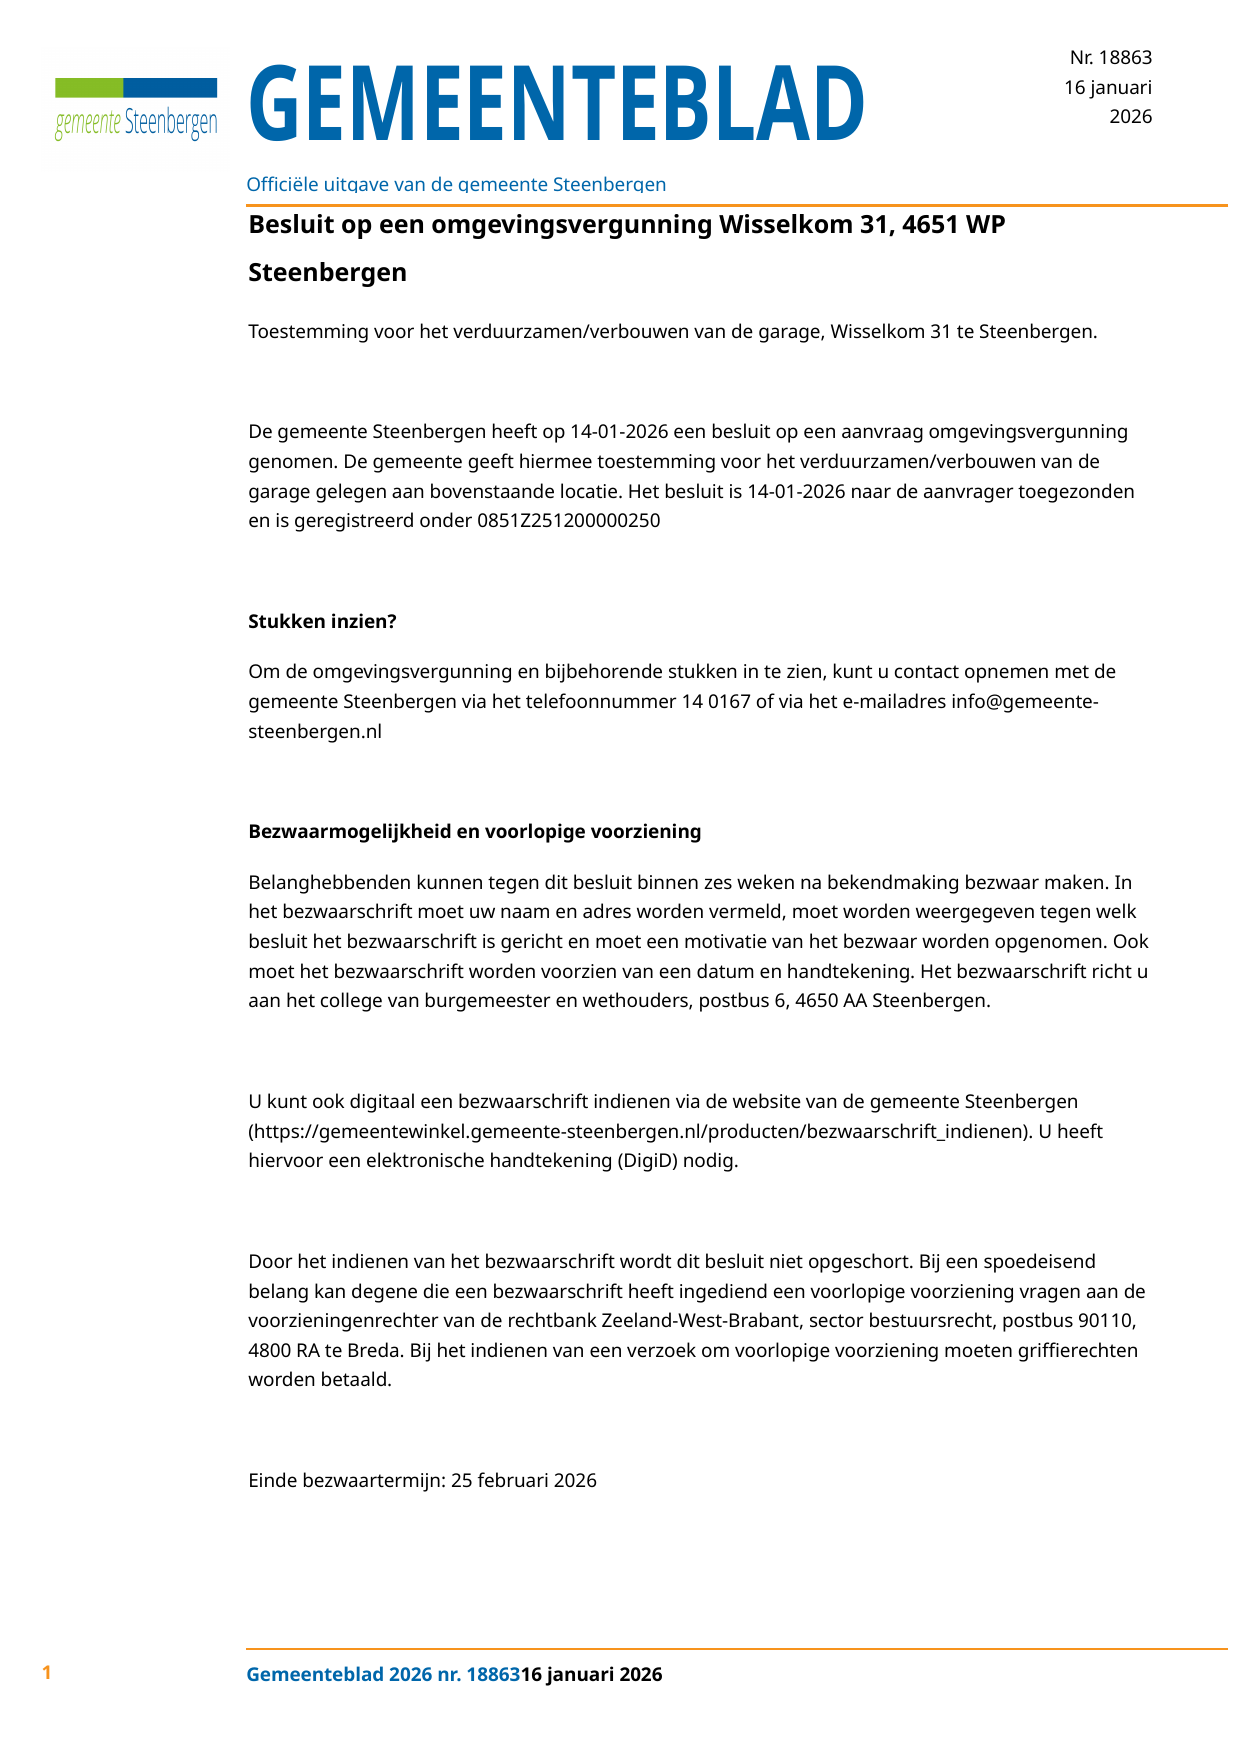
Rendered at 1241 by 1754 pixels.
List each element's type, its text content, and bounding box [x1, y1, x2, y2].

text Bezwaarmogelijkheid en voorlopige voorziening [248, 819, 1152, 844]
picture [41, 47, 231, 172]
text Besluit op een omgevingsvergunning Wisselkom 31, 4651 WP Steenbergen [248, 207, 1152, 288]
text De gemeente Steenbergen heeft op 14-01-2026 een besluit op een aanvraag omgevingsvergunning genomen. De gemeente geeft hiermee toestemming voor het verduurzamen/verbouwen van de garage gelegen aan bovenstaande locatie. Het besluit is 14-01-2026 naar de aanvrager toegezonden en is geregistreerd onder 0851Z251200000250 [248, 419, 1152, 533]
text Door het indienen van het bezwaarschrift wordt dit besluit niet opgeschort. Bij een spoedeisend belang kan degene die een bezwaarschrift heeft ingediend een voorlopige voorziening vragen aan de voorzieningenrechter van de rechtbank Zeeland-West-Brabant, sector bestuursrecht, postbus 90110, 4800 RA te Breda. Bij het indienen van een verzoek om voorlopige voorziening moeten griffierechten worden betaald. [248, 1248, 1152, 1392]
text Toestemming voor het verduurzamen/verbouwen van de garage, Wisselkom 31 te Steenbergen. [248, 318, 1152, 344]
text Stukken inzien? [248, 608, 1152, 634]
text Einde bezwaartermijn: 25 februari 2026 [248, 1467, 1152, 1493]
text Belanghebbenden kunnen tegen dit besluit binnen zes weken na bekendmaking bezwaar maken. In het bezwaarschrift moet uw naam en adres worden vermeld, moet worden weergegeven tegen welk besluit het bezwaarschrift is gericht en moet een motivatie van het bezwaar worden opgenomen. Ook moet het bezwaarschrift worden voorzien van een datum en handtekening. Het bezwaarschrift richt u aan het college van burgemeester en wethouders, postbus 6, 4650 AA Steenbergen. [248, 869, 1152, 1013]
text Om de omgevingsvergunning en bijbehorende stukken in te zien, kunt u contact opnemen met de gemeente Steenbergen via het telefoonnummer 14 0167 of via het e-mailadres info@gemeente-steenbergen.nl [248, 659, 1152, 744]
text U kunt ook digitaal een bezwaarschrift indienen via de website van de gemeente Steenbergen (https://gemeentewinkel.gemeente-steenbergen.nl/producten/bezwaarschrift_indienen). U heeft hiervoor een elektronische handtekening (DigiD) nodig. [248, 1088, 1152, 1173]
